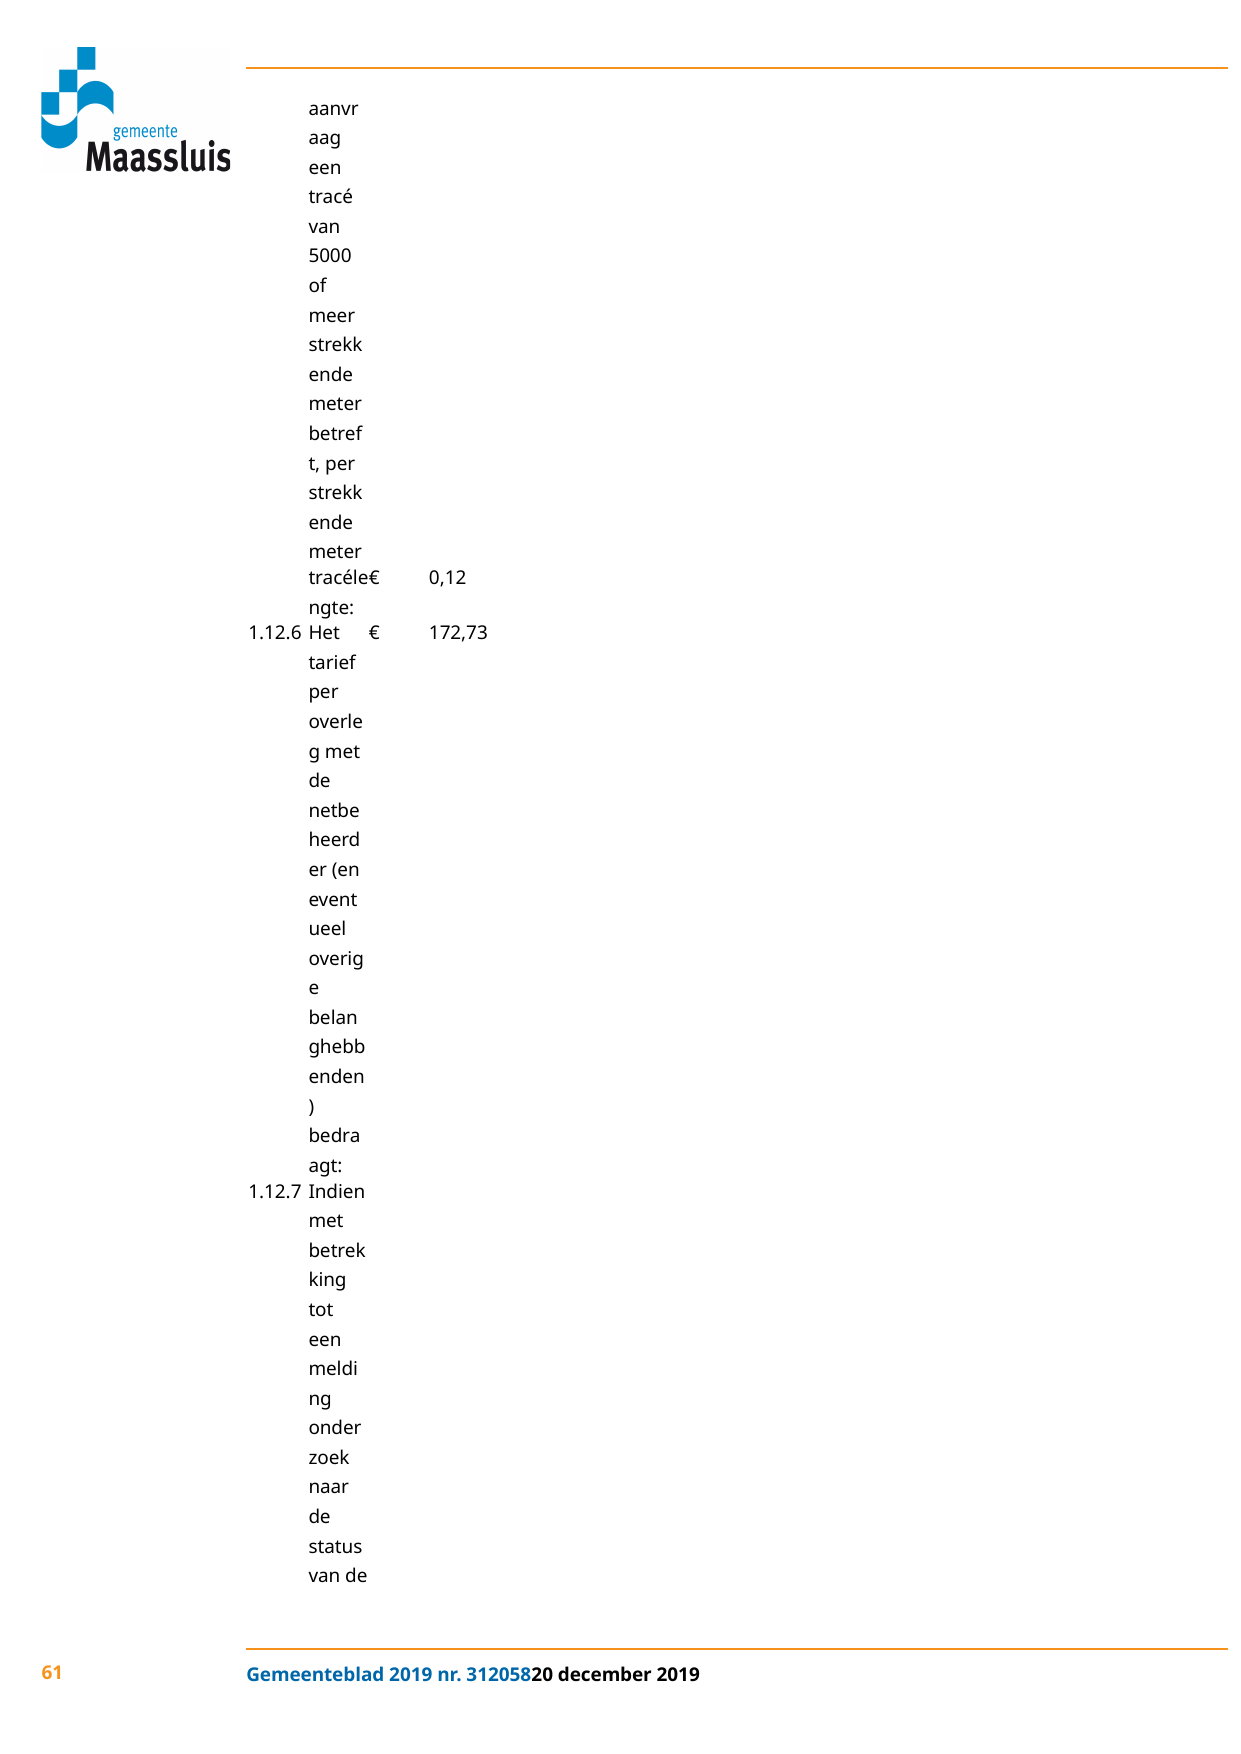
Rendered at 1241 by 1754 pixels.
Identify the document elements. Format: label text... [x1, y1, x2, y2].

table_cell [489, 620, 549, 1178]
table_cell [369, 95, 429, 564]
table_cell [489, 95, 549, 564]
picture [41, 47, 77, 92]
table_cell aanvraag een tracé van 5000 of meer strekkende meter betreft, per strekkende meter [308, 95, 368, 564]
table_cell Het tarief per overleg met de netbeheerder (en eventueel overige belanghebbenden) bedraagt: [308, 620, 368, 1178]
table_cell tracélengte: [308, 564, 368, 619]
table_cell [489, 564, 549, 619]
table_cell 172,73 [429, 620, 489, 1178]
table_cell [369, 1178, 429, 1588]
table_cell [429, 1178, 489, 1588]
table_cell € [369, 564, 429, 619]
table_cell 0,12 [429, 564, 489, 619]
table_cell 1.12.6 [248, 620, 308, 1178]
table_cell [248, 95, 308, 564]
table_cell [248, 564, 308, 619]
table_cell 1.12.7 [248, 1178, 308, 1588]
table_cell Indien met betrekking tot een melding onderzoek naar de status van de [308, 1178, 368, 1588]
picture [41, 47, 231, 172]
table_cell [489, 1178, 549, 1588]
table_cell € [369, 620, 429, 1178]
table_cell [429, 95, 489, 564]
